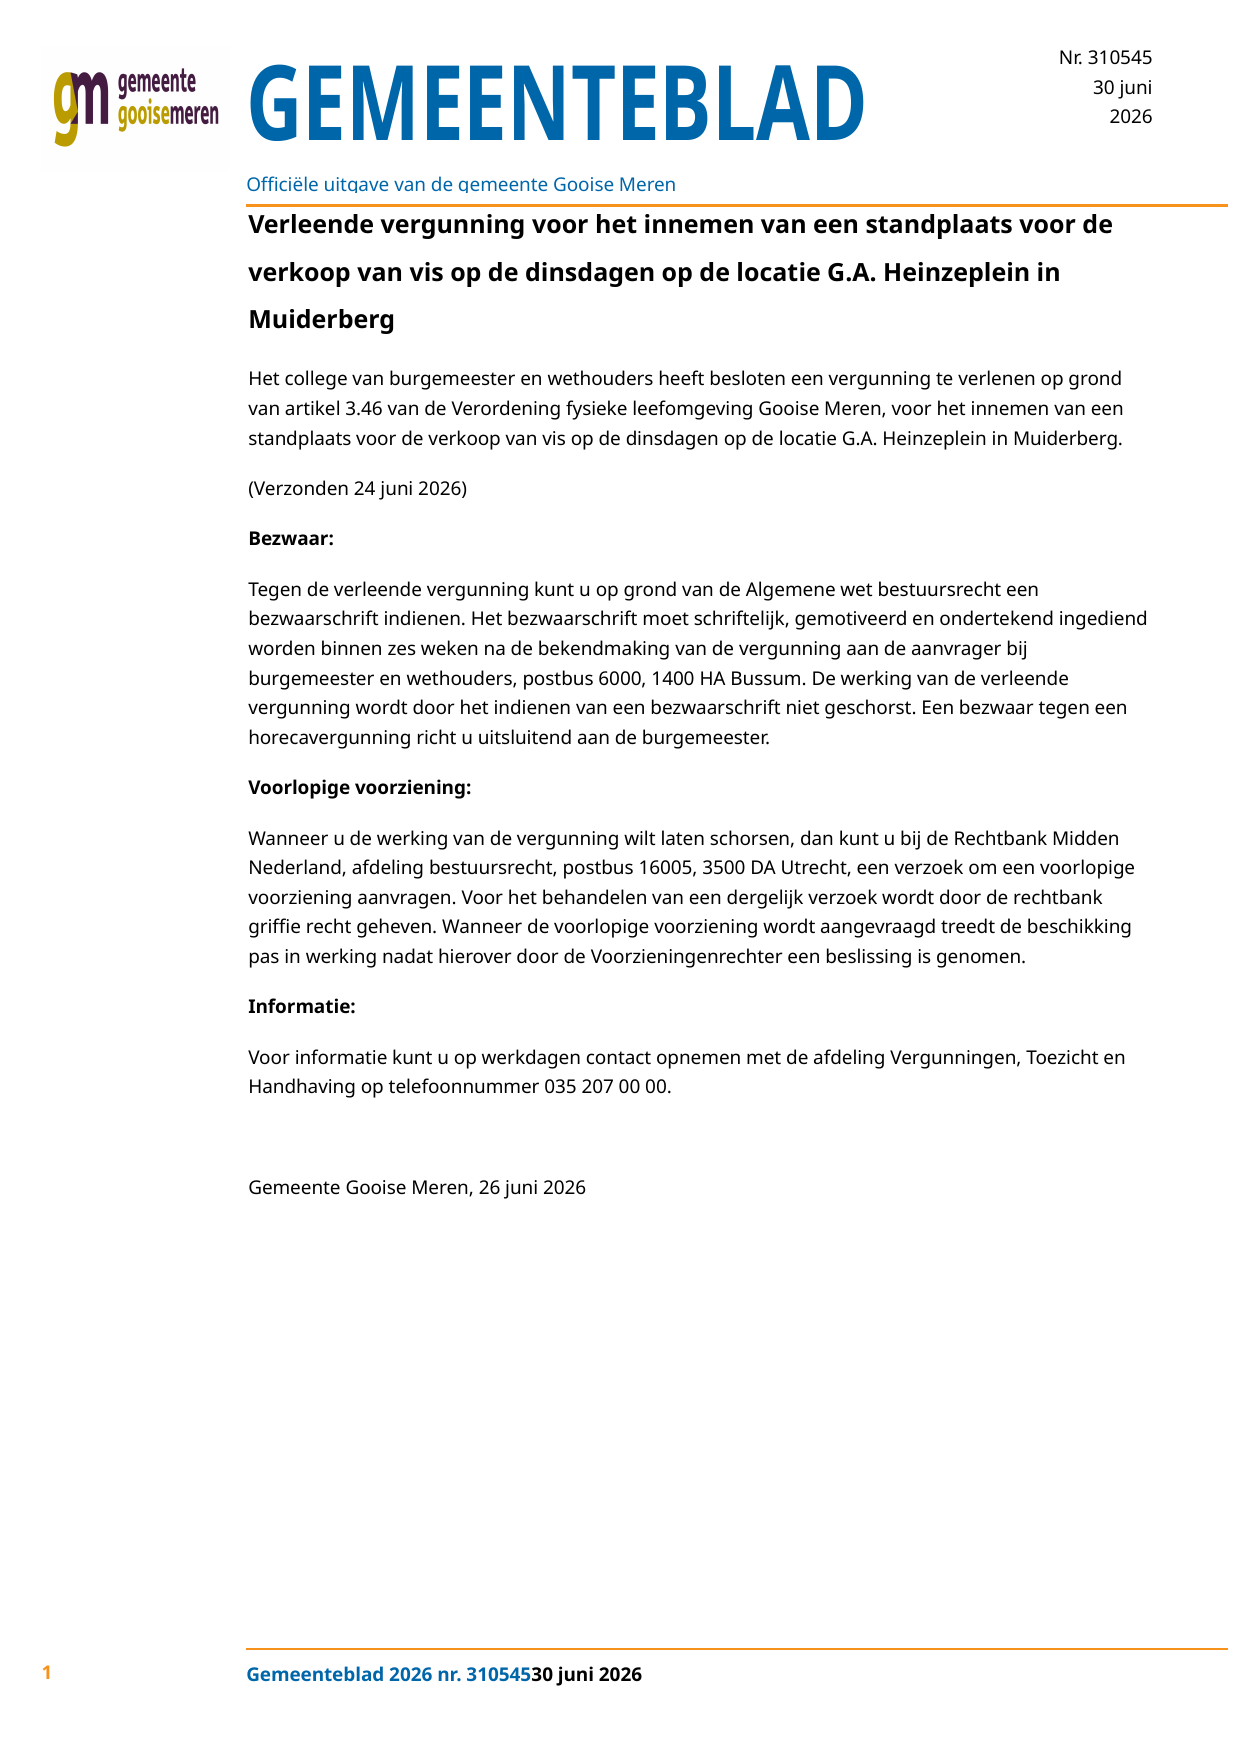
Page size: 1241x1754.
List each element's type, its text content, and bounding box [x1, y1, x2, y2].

text Verleende vergunning voor het innemen van een standplaats voor de verkoop van vis op de dinsdagen op de locatie G.A. Heinzeplein in Muiderberg [248, 207, 1152, 336]
picture [41, 47, 231, 172]
text Bezwaar: [248, 526, 1152, 551]
text Voor informatie kunt u op werkdagen contact opnemen met de afdeling Vergunningen, Toezicht en Handhaving op telefoonnummer 035 207 00 00. [248, 1044, 1152, 1099]
text Voorlopige voorziening: [248, 774, 1152, 800]
text Het college van burgemeester en wethouders heeft besloten een vergunning te verlenen op grond van artikel 3.46 van de Verordening fysieke leefomgeving Gooise Meren, voor het innemen van een standplaats voor de verkoop van vis op de dinsdagen op de locatie G.A. Heinzeplein in Muiderberg. [248, 366, 1152, 450]
text Gemeente Gooise Meren, 26 juni 2026 [248, 1174, 1152, 1200]
text (Verzonden 24 juni 2026) [248, 475, 1152, 501]
text Wanneer u de werking van de vergunning wilt laten schorsen, dan kunt u bij de Rechtbank Midden Nederland, afdeling bestuursrecht, postbus 16005, 3500 DA Utrecht, een verzoek om een voorlopige voorziening aanvragen. Voor het behandelen van een dergelijk verzoek wordt door de rechtbank griffie recht geheven. Wanneer de voorlopige voorziening wordt aangevraagd treedt de beschikking pas in werking nadat hierover door de Voorzieningenrechter een beslissing is genomen. [248, 825, 1152, 969]
text Informatie: [248, 993, 1152, 1019]
text Tegen de verleende vergunning kunt u op grond van de Algemene wet bestuursrecht een bezwaarschrift indienen. Het bezwaarschrift moet schriftelijk, gemotiveerd en ondertekend ingediend worden binnen zes weken na de bekendmaking van de vergunning aan de aanvrager bij burgemeester en wethouders, postbus 6000, 1400 HA Bussum. De werking van de verleende vergunning wordt door het indienen van een bezwaarschrift niet geschorst. Een bezwaar tegen een horecavergunning richt u uitsluitend aan de burgemeester. [248, 576, 1152, 749]
